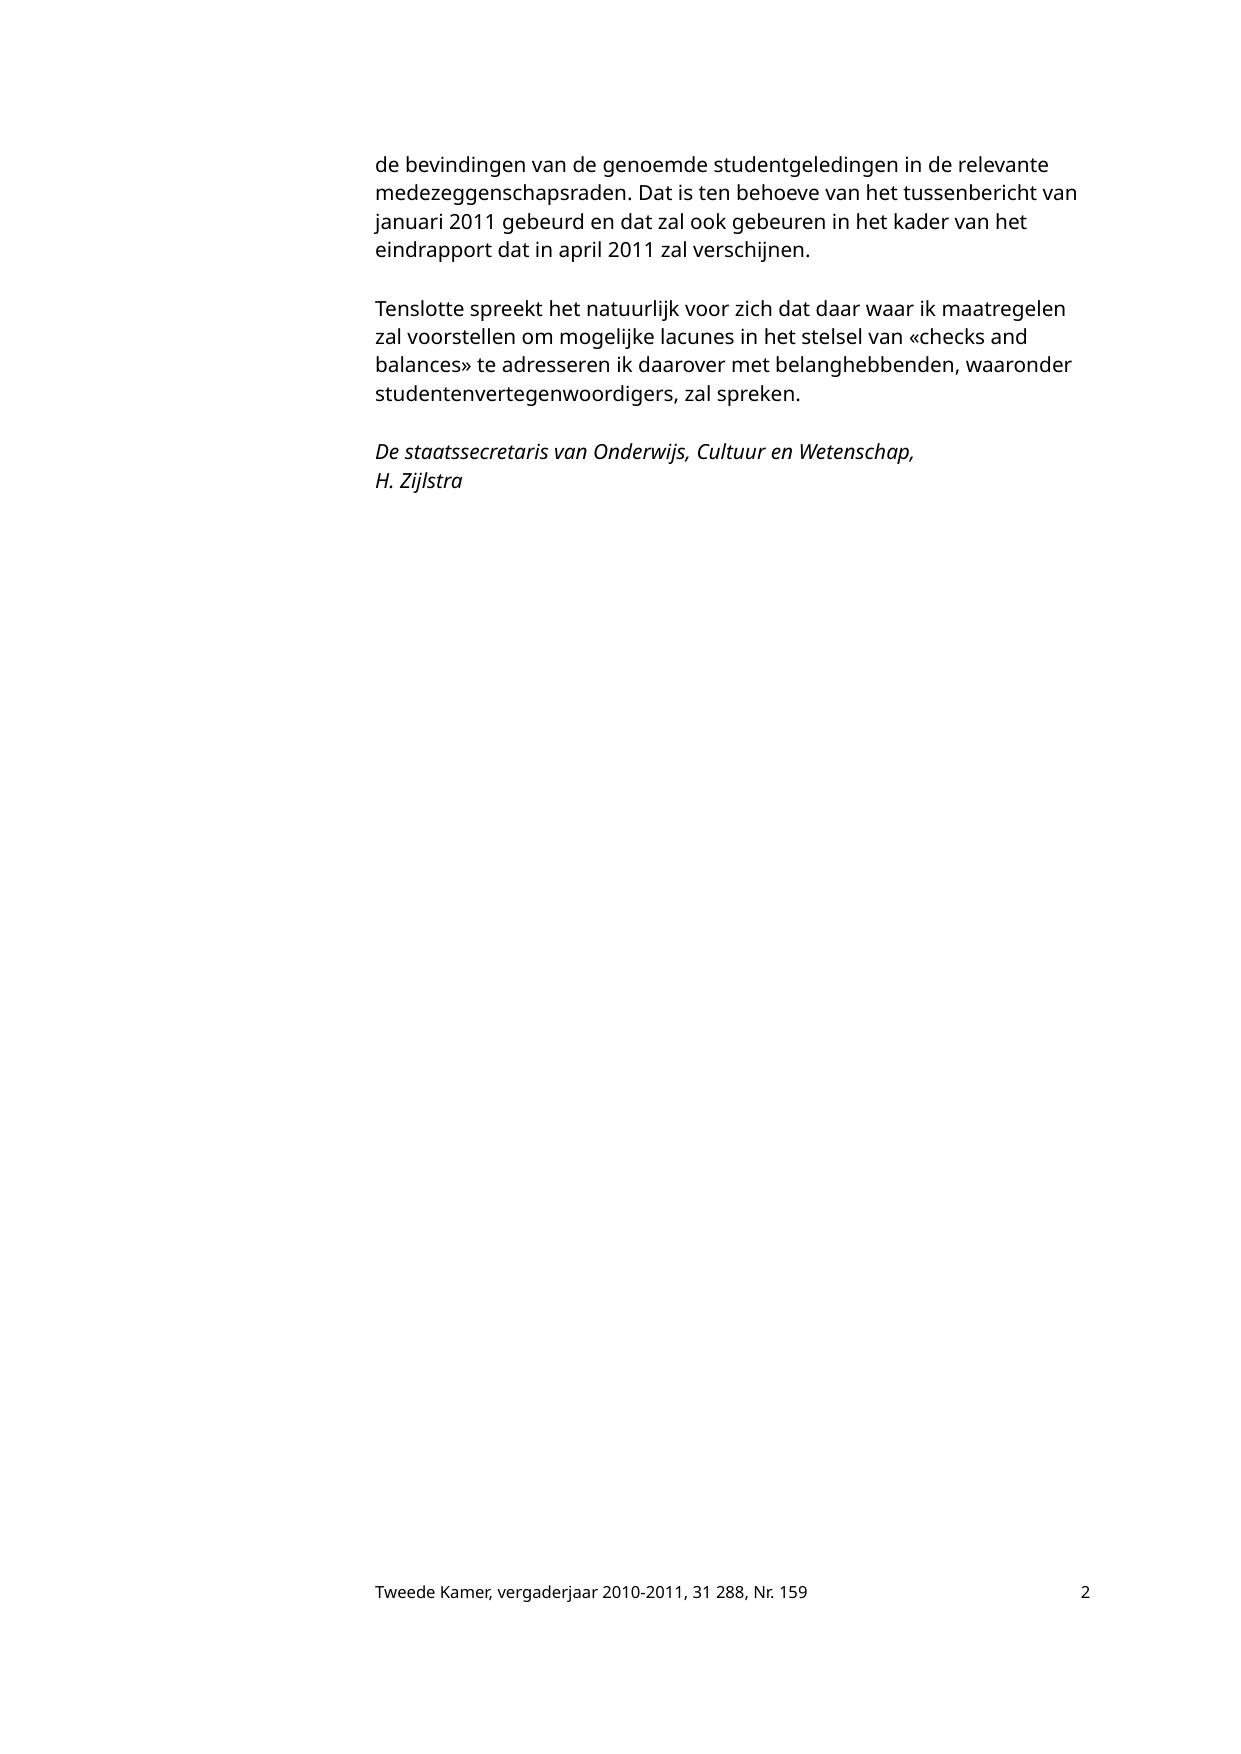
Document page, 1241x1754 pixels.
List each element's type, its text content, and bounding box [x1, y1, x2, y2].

text Tenslotte spreekt het natuurlijk voor zich dat daar waar ik maatregelen zal voorstellen om mogelijke lacunes in het stelsel van «checks and balances» te adresseren ik daarover met belanghebbenden, waaronder studentenvertegenwoordigers, zal spreken. [375, 294, 1090, 407]
text de bevindingen van de genoemde studentgeledingen in de relevante medezeggenschapsraden. Dat is ten behoeve van het tussenbericht van januari 2011 gebeurd en dat zal ook gebeuren in het kader van het eindrapport dat in april 2011 zal verschijnen. [375, 150, 1090, 264]
text H. Zijlstra [375, 466, 1090, 494]
text De staatssecretaris van Onderwijs, Cultuur en Wetenschap, [375, 437, 1090, 466]
